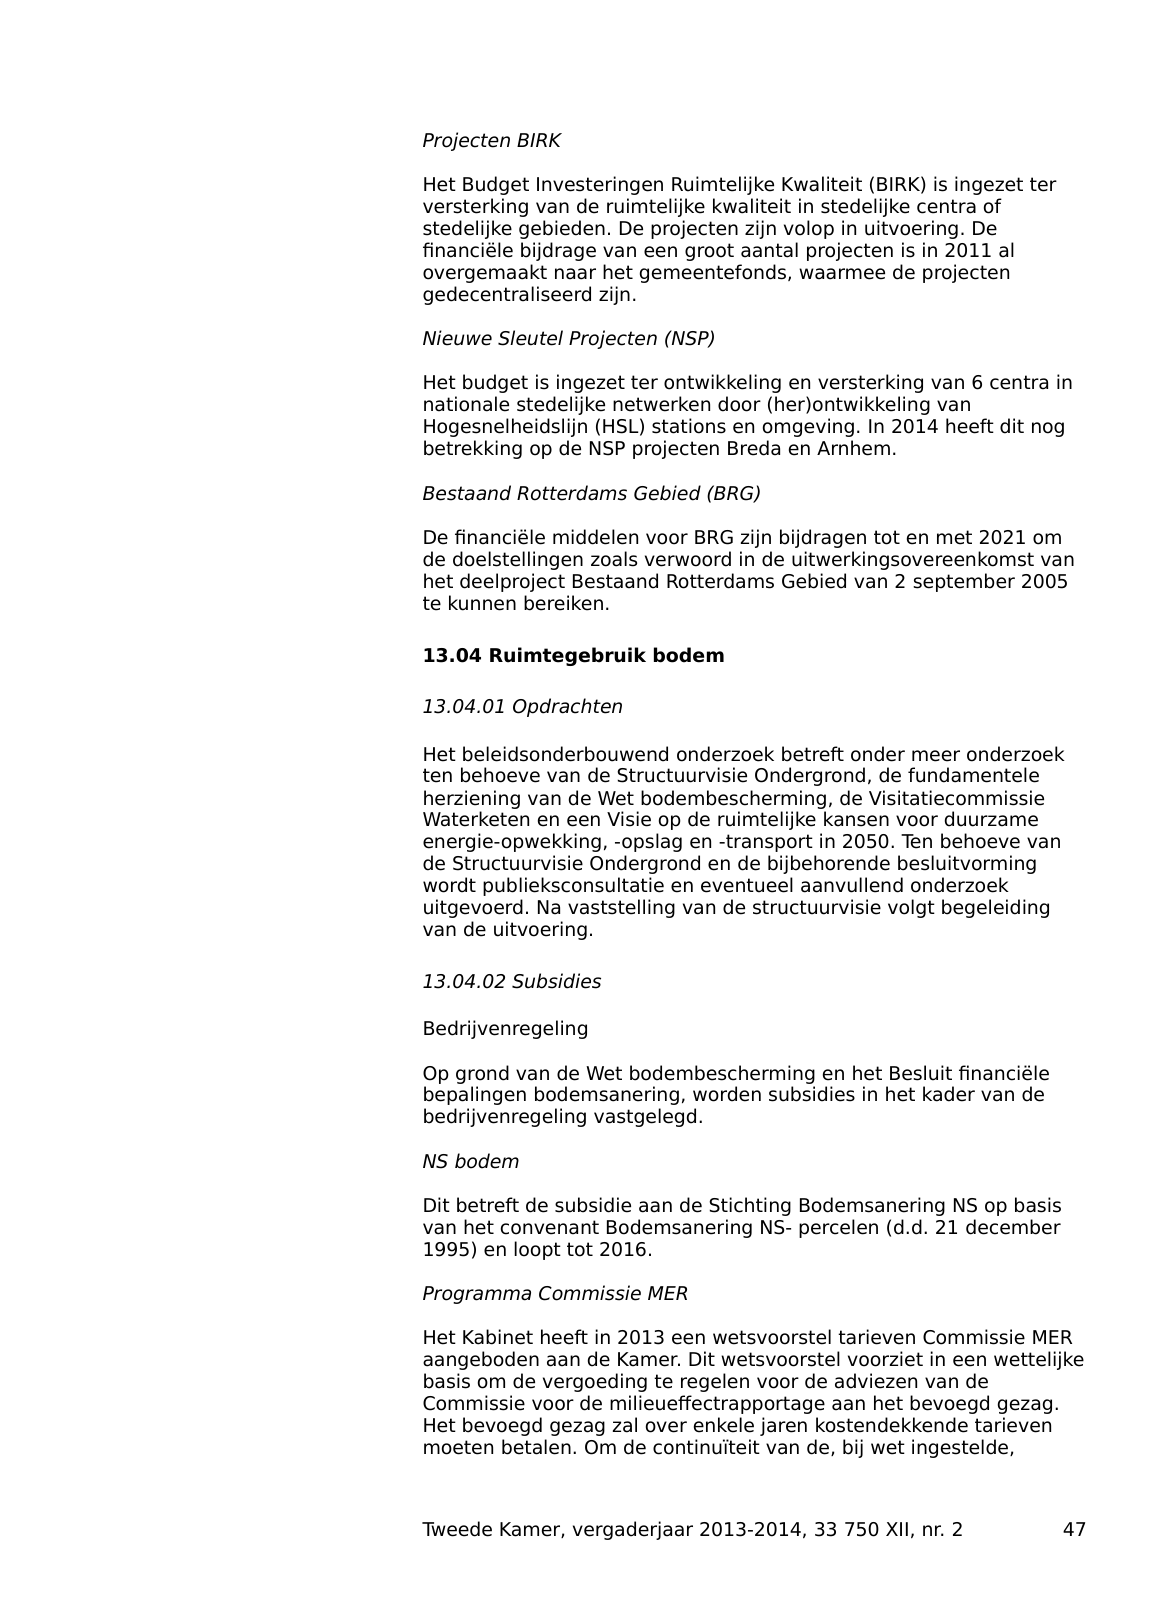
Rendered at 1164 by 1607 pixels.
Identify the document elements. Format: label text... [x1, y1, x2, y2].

subtitle Bestaand Rotterdams Gebied (BRG) [422, 482, 1087, 504]
subtitle Projecten BIRK [422, 130, 1087, 152]
text Op grond van de Wet bodembescherming en het Besluit financiële bepalingen bodemsanering, worden subsidies in het kader van de bedrijvenregeling vastgelegd. [422, 1062, 1087, 1128]
text Het Budget Investeringen Ruimtelijke Kwaliteit (BIRK) is ingezet ter versterking van de ruimtelijke kwaliteit in stedelijke centra of stedelijke gebieden. De projecten zijn volop in uitvoering. De financiële bijdrage van een groot aantal projecten is in 2011 al overgemaakt naar het gemeentefonds, waarmee de projecten gedecentraliseerd zijn. [422, 174, 1087, 306]
subtitle 13.04 Ruimtegebruik bodem [422, 644, 1087, 666]
subtitle 13.04.02 Subsidies [422, 971, 1087, 993]
text De financiële middelen voor BRG zijn bijdragen tot en met 2021 om de doelstellingen zoals verwoord in de uitwerkingsovereenkomst van het deelproject Bestaand Rotterdams Gebied van 2 september 2005 te kunnen bereiken. [422, 527, 1087, 614]
text Het beleidsonderbouwend onderzoek betreft onder meer onderzoek ten behoeve van de Structuurvisie Ondergrond, de fundamentele herziening van de Wet bodembescherming, de Visitatiecommissie Waterketen en een Visie op de ruimtelijke kansen voor duurzame energie-opwekking, -opslag en -transport in 2050. Ten behoeve van de Structuurvisie Ondergrond en de bijbehorende besluitvorming wordt publieksconsultatie en eventueel aanvullend onderzoek uitgevoerd. Na vaststelling van de structuurvisie volgt begeleiding van de uitvoering. [422, 743, 1087, 941]
text Het Kabinet heeft in 2013 een wetsvoorstel tarieven Commissie MER aangeboden aan de Kamer. Dit wetsvoorstel voorziet in een wettelijke basis om de vergoeding te regelen voor de adviezen van de Commissie voor de milieueffectrapportage aan het bevoegd gezag. Het bevoegd gezag zal over enkele jaren kostendekkende tarieven moeten betalen. Om de continuïteit van de, bij wet ingestelde, [422, 1327, 1087, 1459]
text Dit betreft de subsidie aan de Stichting Bodemsanering NS op basis van het convenant Bodemsanering NS- percelen (d.d. 21 december 1995) en loopt tot 2016. [422, 1195, 1087, 1261]
subtitle NS bodem [422, 1151, 1087, 1172]
subtitle 13.04.01 Opdrachten [422, 696, 1087, 718]
text Bedrijvenregeling [422, 1018, 1087, 1040]
subtitle Programma Commissie MER [422, 1283, 1087, 1305]
subtitle Nieuwe Sleutel Projecten (NSP) [422, 328, 1087, 350]
text Het budget is ingezet ter ontwikkeling en versterking van 6 centra in nationale stedelijke netwerken door (her)ontwikkeling van Hogesnelheidslijn (HSL) stations en omgeving. In 2014 heeft dit nog betrekking op de NSP projecten Breda en Arnhem. [422, 372, 1087, 460]
